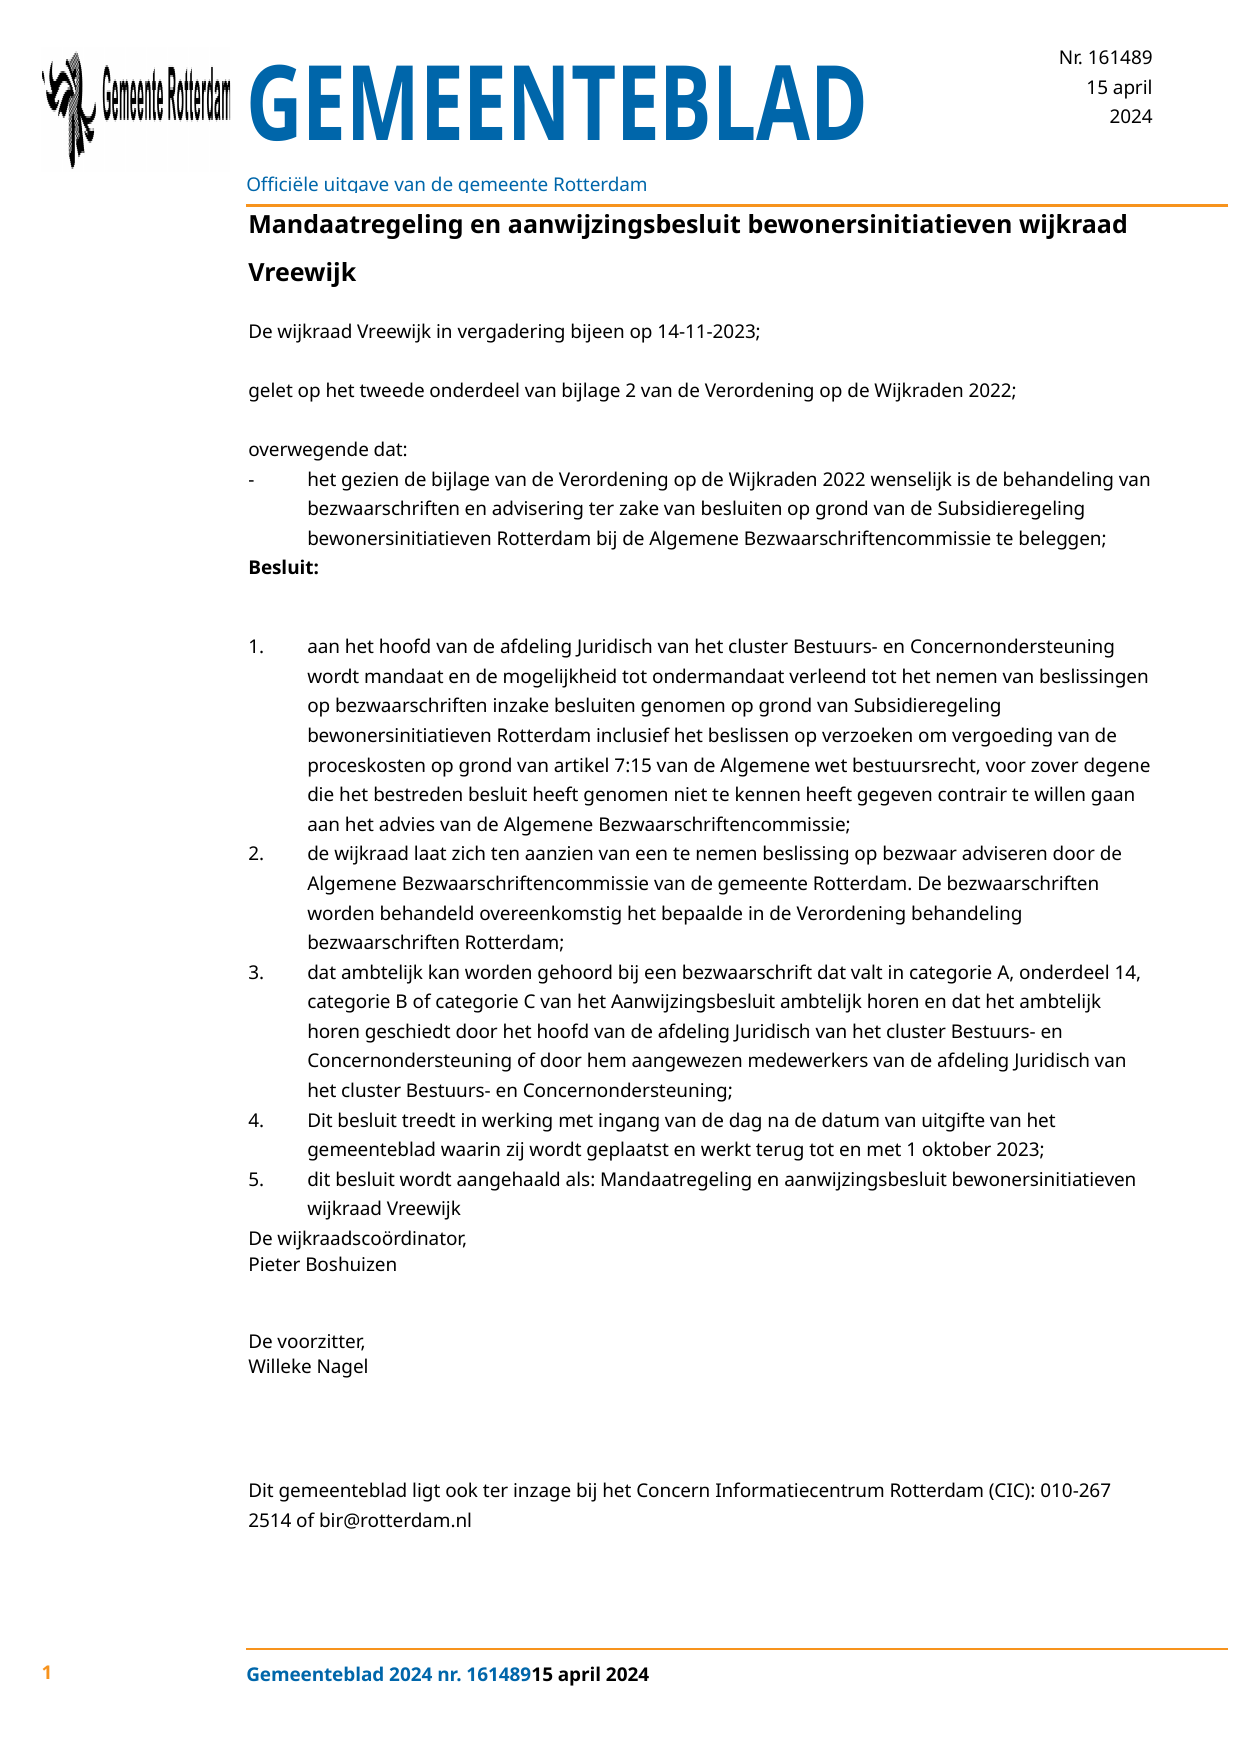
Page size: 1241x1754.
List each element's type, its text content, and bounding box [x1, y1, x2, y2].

list dat ambtelijk kan worden gehoord bij een bezwaarschrift dat valt in categorie A, onderdeel 14, categorie B of categorie C van het Aanwijzingsbesluit ambtelijk horen en dat het ambtelijk horen geschiedt door het hoofd van de afdeling Juridisch van het cluster Bestuurs- en Concernondersteuning of door hem aangewezen medewerkers van de afdeling Juridisch van het cluster Bestuurs- en Concernondersteuning; [248, 959, 1152, 1103]
text Willeke Nagel [248, 1354, 1152, 1379]
text overwegende dat: [248, 436, 1152, 462]
list het gezien de bijlage van de Verordening op de Wijkraden 2022 wenselijk is de behandeling van bezwaarschriften en advisering ter zake van besluiten op grond van de Subsidieregeling bewonersinitiatieven Rotterdam bij de Algemene Bezwaarschriftencommissie te beleggen; [248, 466, 1152, 551]
text Dit gemeenteblad ligt ook ter inzage bij het Concern Informatiecentrum Rotterdam (CIC): 010-267 2514 of bir@rotterdam.nl [248, 1477, 1152, 1533]
text Pieter Boshuizen [248, 1251, 1152, 1277]
text Mandaatregeling en aanwijzingsbesluit bewonersinitiatieven wijkraad Vreewijk [248, 207, 1152, 288]
text gelet op het tweede onderdeel van bijlage 2 van de Verordening op de Wijkraden 2022; [248, 377, 1152, 403]
list aan het hoofd van de afdeling Juridisch van het cluster Bestuurs- en Concernondersteuning wordt mandaat en de mogelijkheid tot ondermandaat verleend tot het nemen van beslissingen op bezwaarschriften inzake besluiten genomen op grond van Subsidieregeling bewonersinitiatieven Rotterdam inclusief het beslissen op verzoeken om vergoeding van de proceskosten op grond van artikel 7:15 van de Algemene wet bestuursrecht, voor zover degene die het bestreden besluit heeft genomen niet te kennen heeft gegeven contrair te willen gaan aan het advies van de Algemene Bezwaarschriftencommissie; [248, 633, 1152, 837]
text De voorzitter, [248, 1328, 1152, 1354]
text De wijkraad Vreewijk in vergadering bijeen op 14-11-2023; [248, 318, 1152, 344]
picture [41, 47, 231, 172]
text Besluit: [248, 554, 1152, 580]
list Dit besluit treedt in werking met ingang van de dag na de datum van uitgifte van het gemeenteblad waarin zij wordt geplaatst en werkt terug tot en met 1 oktober 2023; [248, 1107, 1152, 1162]
text De wijkraadscoördinator, [248, 1225, 1152, 1251]
list dit besluit wordt aangehaald als: Mandaatregeling en aanwijzingsbesluit bewonersinitiatieven wijkraad Vreewijk [248, 1166, 1152, 1221]
list de wijkraad laat zich ten aanzien van een te nemen beslissing op bezwaar adviseren door de Algemene Bezwaarschriftencommissie van de gemeente Rotterdam. De bezwaarschriften worden behandeld overeenkomstig het bepaalde in de Verordening behandeling bezwaarschriften Rotterdam; [248, 841, 1152, 955]
